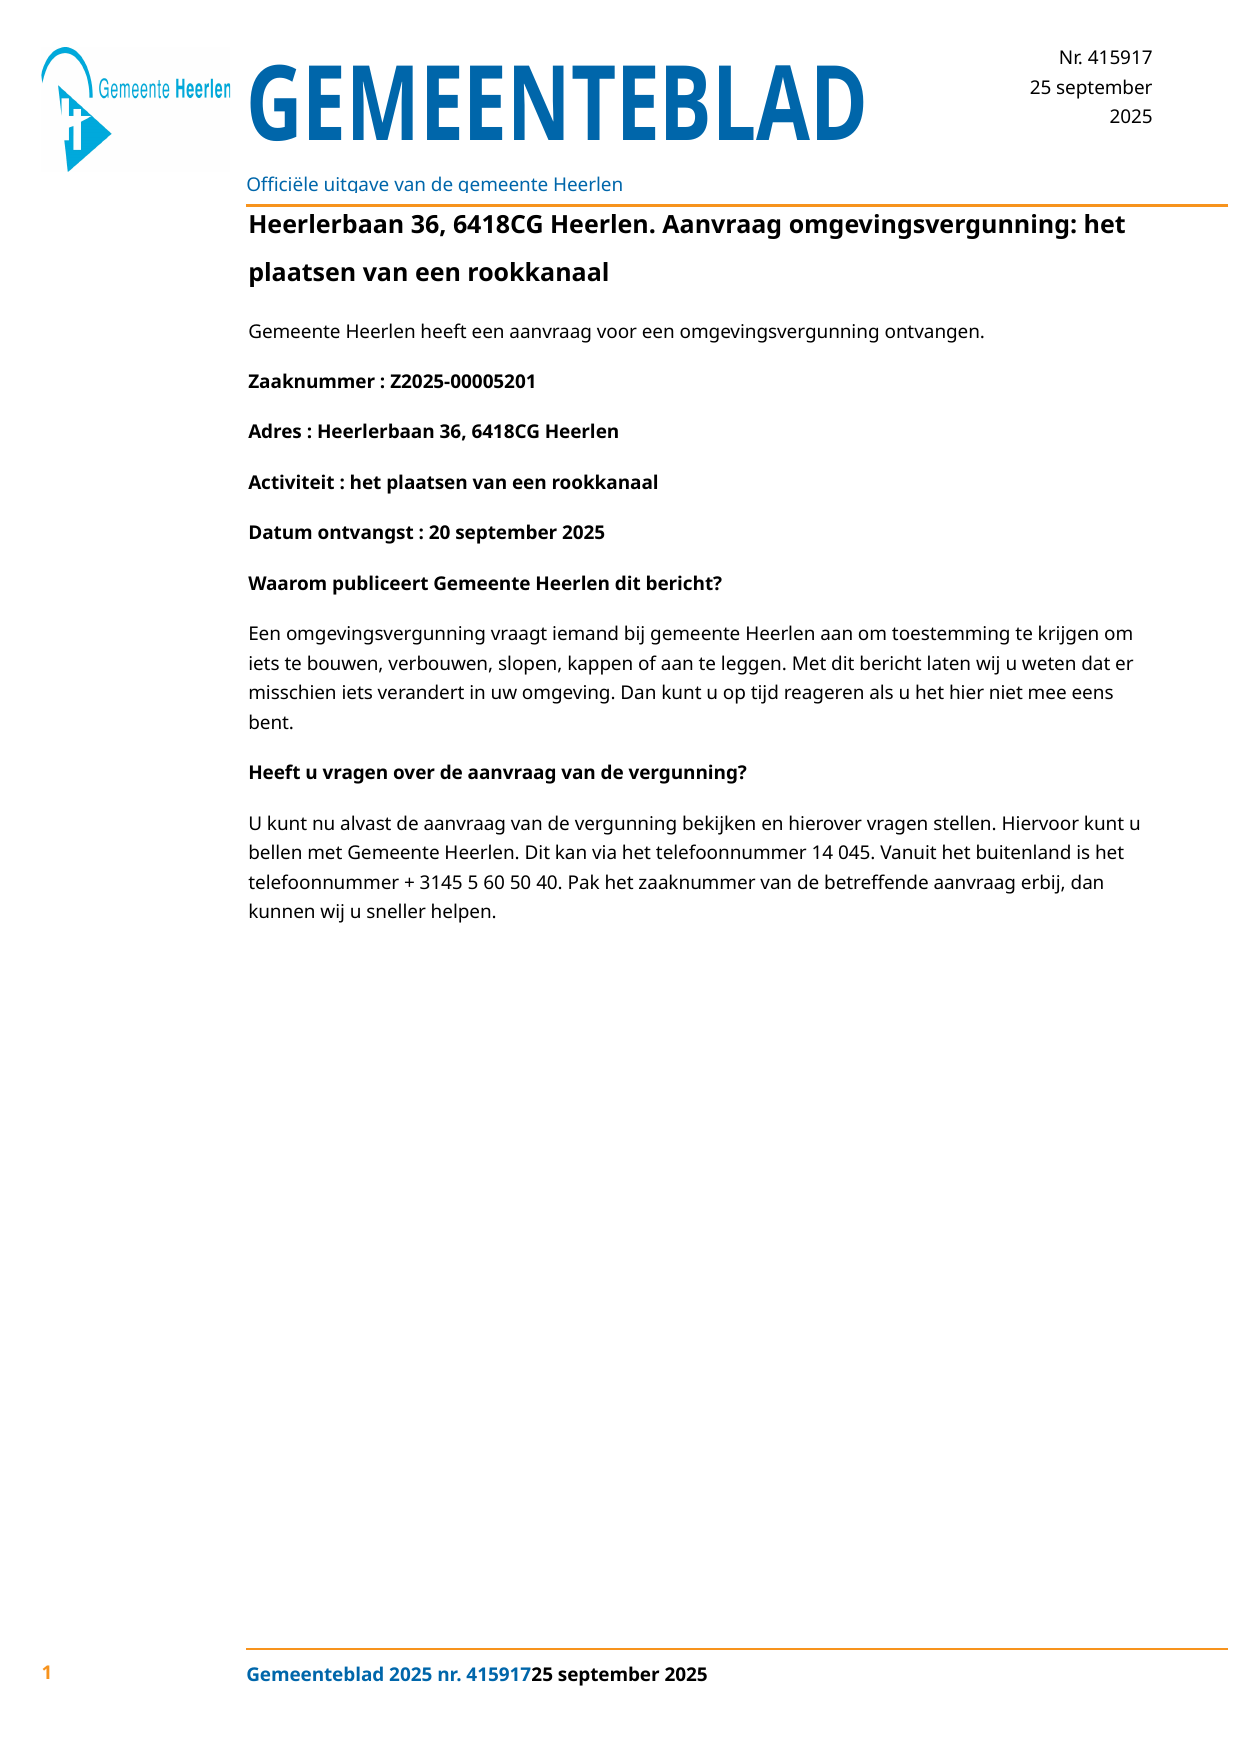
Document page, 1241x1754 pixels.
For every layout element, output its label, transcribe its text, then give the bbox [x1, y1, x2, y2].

text Heeft u vragen over de aanvraag van de vergunning? [248, 759, 1152, 785]
picture [41, 47, 231, 172]
text Zaaknummer : Z2025-00005201 [248, 368, 1152, 394]
text Heerlerbaan 36, 6418CG Heerlen. Aanvraag omgevingsvergunning: het plaatsen van een rookkanaal [248, 207, 1152, 288]
text Waarom publiceert Gemeente Heerlen dit bericht? [248, 570, 1152, 596]
text Gemeente Heerlen heeft een aanvraag voor een omgevingsvergunning ontvangen. [248, 318, 1152, 344]
text Activiteit : het plaatsen van een rookkanaal [248, 469, 1152, 495]
text Adres : Heerlerbaan 36, 6418CG Heerlen [248, 419, 1152, 444]
picture [41, 47, 59, 70]
text Een omgevingsvergunning vraagt iemand bij gemeente Heerlen aan om toestemming te krijgen om iets te bouwen, verbouwen, slopen, kappen of aan te leggen. Met dit bericht laten wij u weten dat er misschien iets verandert in uw omgeving. Dan kunt u op tijd reageren als u het hier niet mee eens bent. [248, 620, 1152, 735]
text Datum ontvangst : 20 september 2025 [248, 519, 1152, 545]
text U kunt nu alvast de aanvraag van de vergunning bekijken en hierover vragen stellen. Hiervoor kunt u bellen met Gemeente Heerlen. Dit kan via het telefoonnummer 14 045. Vanuit het buitenland is het telefoonnummer + 3145 5 60 50 40. Pak het zaaknummer van de betreffende aanvraag erbij, dan kunnen wij u sneller helpen. [248, 810, 1152, 924]
